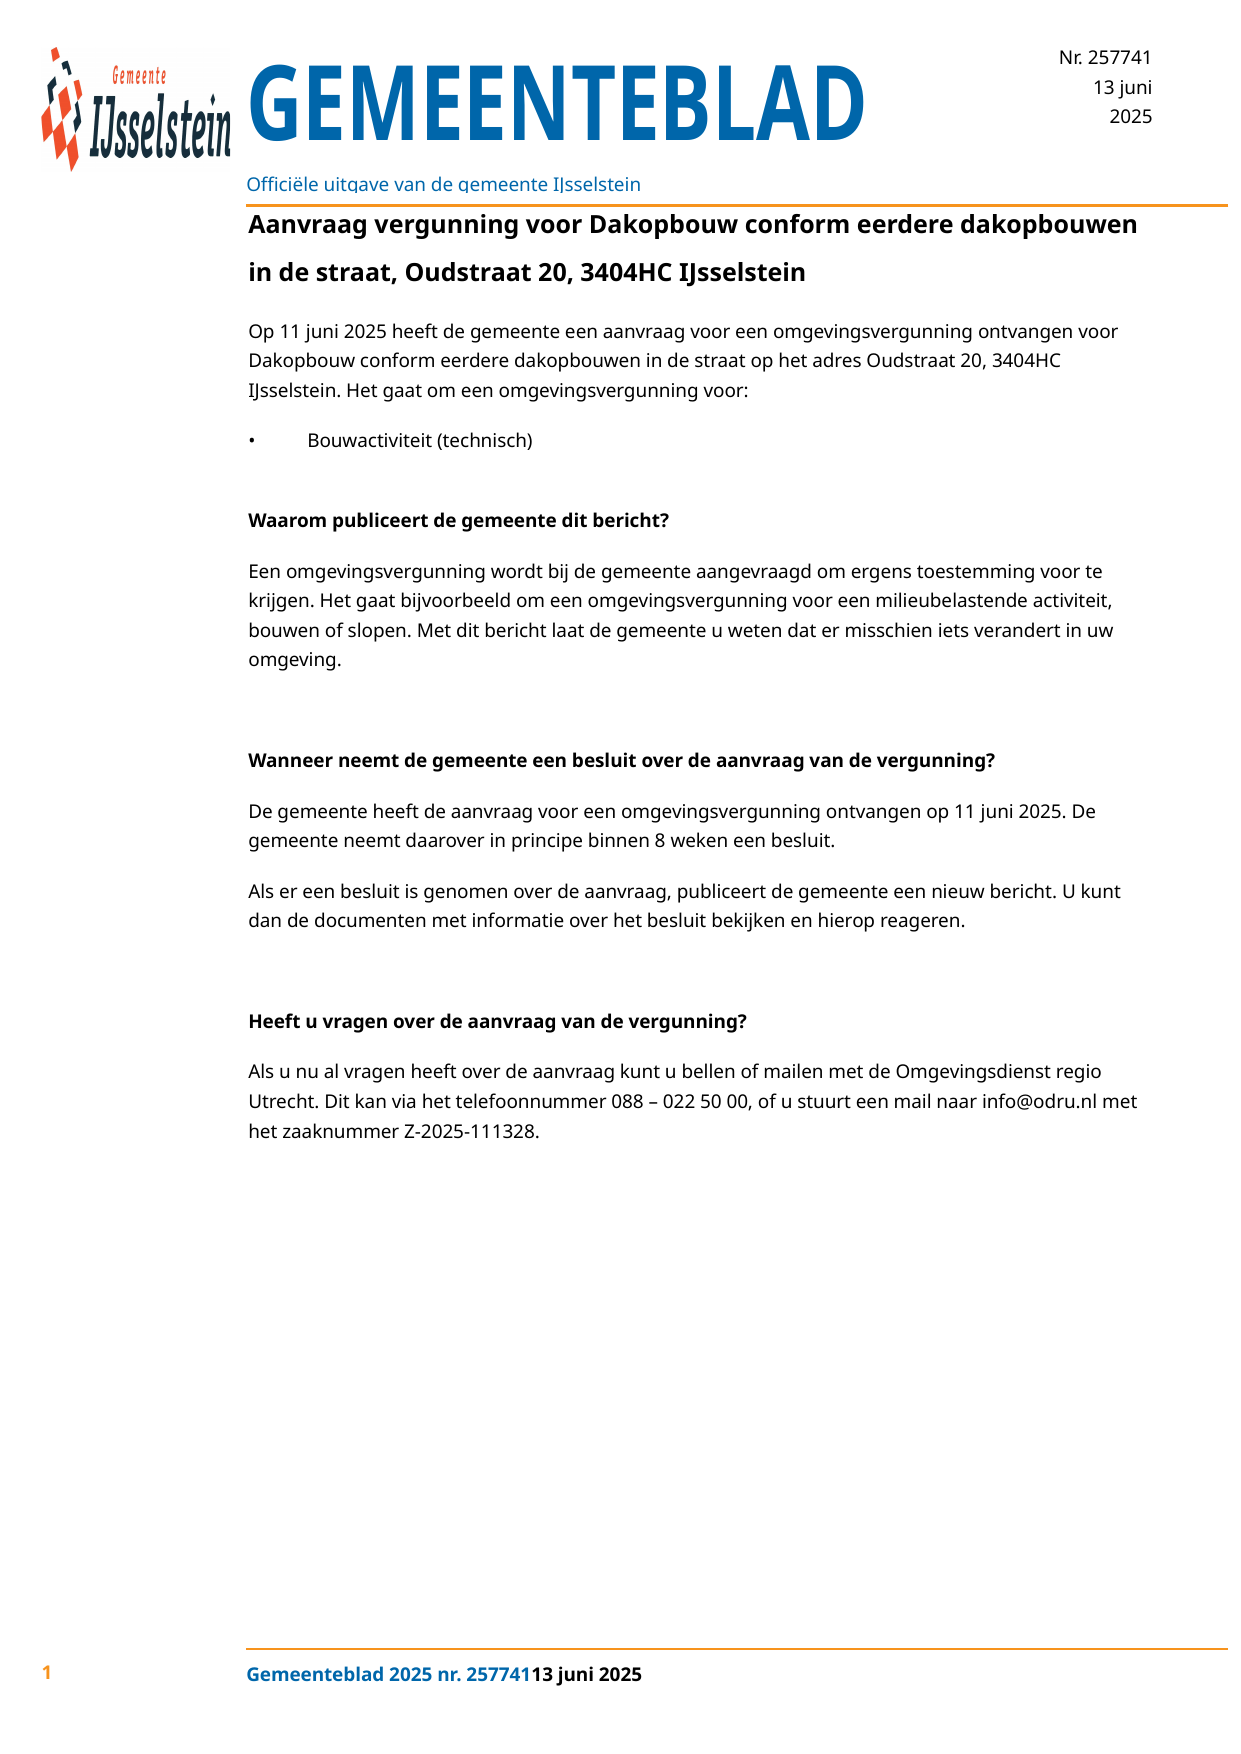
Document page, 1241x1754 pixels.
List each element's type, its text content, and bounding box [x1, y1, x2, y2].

text Als er een besluit is genomen over de aanvraag, publiceert de gemeente een nieuw bericht. U kunt dan de documenten met informatie over het besluit bekijken en hierop reageren. [248, 878, 1152, 933]
text De gemeente heeft de aanvraag voor een omgevingsvergunning ontvangen op 11 juni 2025. De gemeente neemt daarover in principe binnen 8 weken een besluit. [248, 798, 1152, 853]
text Wanneer neemt de gemeente een besluit over de aanvraag van de vergunning? [248, 747, 1152, 773]
text Heeft u vragen over de aanvraag van de vergunning? [248, 1008, 1152, 1034]
text Op 11 juni 2025 heeft de gemeente een aanvraag voor een omgevingsvergunning ontvangen voor Dakopbouw conform eerdere dakopbouwen in de straat op het adres Oudstraat 20, 3404HC IJsselstein. Het gaat om een omgevingsvergunning voor: [248, 318, 1152, 403]
text Een omgevingsvergunning wordt bij de gemeente aangevraagd om ergens toestemming voor te krijgen. Het gaat bijvoorbeeld om een omgevingsvergunning voor een milieubelastende activiteit, bouwen of slopen. Met dit bericht laat de gemeente u weten dat er misschien iets verandert in uw omgeving. [248, 558, 1152, 672]
text Waarom publiceert de gemeente dit bericht? [248, 507, 1152, 533]
picture [41, 47, 231, 172]
text Aanvraag vergunning voor Dakopbouw conform eerdere dakopbouwen in de straat, Oudstraat 20, 3404HC IJsselstein [248, 207, 1152, 288]
list Bouwactiviteit (technisch) [248, 427, 1152, 453]
text Als u nu al vragen heeft over de aanvraag kunt u bellen of mailen met de Omgevingsdienst regio Utrecht. Dit kan via het telefoonnummer 088 – 022 50 00, of u stuurt een mail naar info@odru.nl met het zaaknummer Z-2025-111328. [248, 1059, 1152, 1144]
